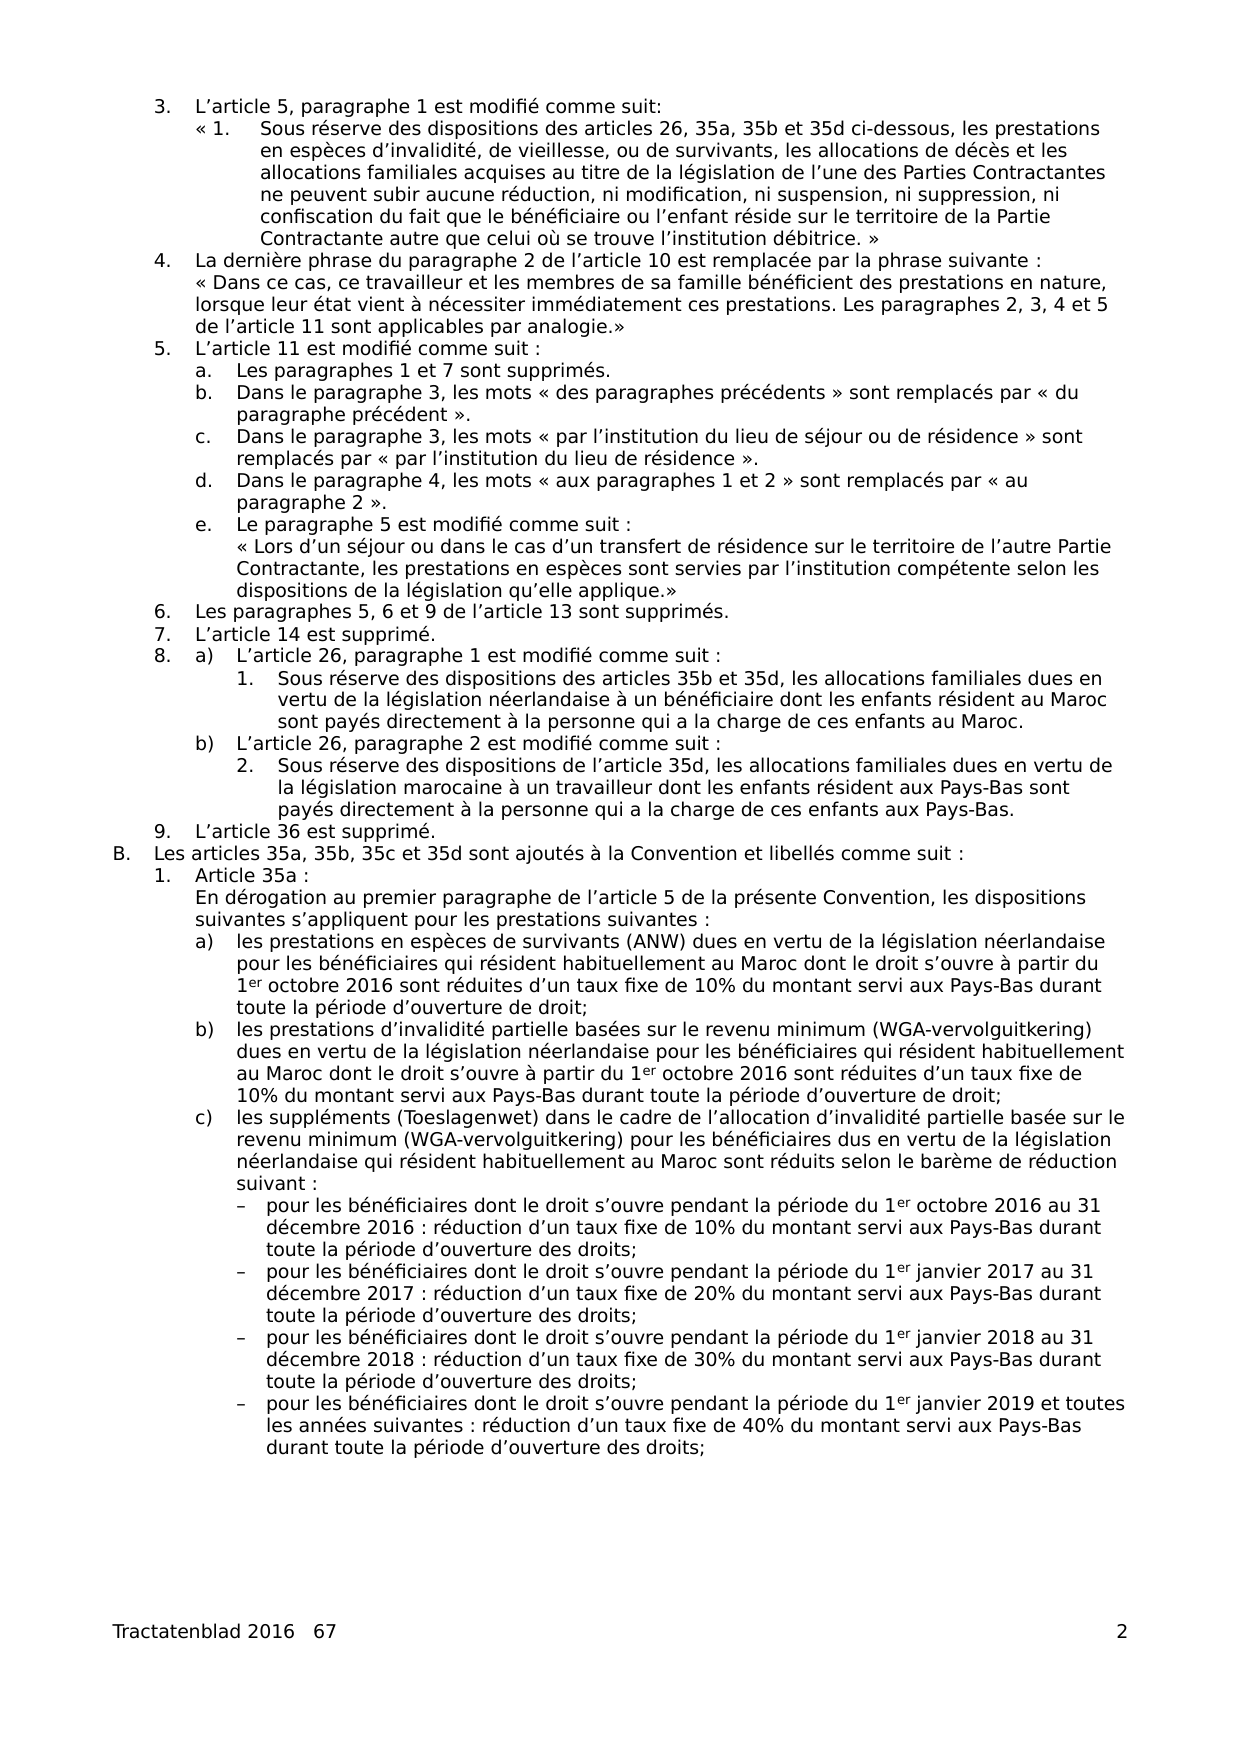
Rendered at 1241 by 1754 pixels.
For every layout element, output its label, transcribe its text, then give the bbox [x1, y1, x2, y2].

text 1. Article 35a : [153, 865, 1128, 887]
text d. Dans le paragraphe 4, les mots « aux paragraphes 1 et 2 » sont remplacés par « au paragraphe 2 ». [195, 469, 1128, 513]
text 7. L’article 14 est supprimé. [153, 623, 1128, 645]
text c) les suppléments (Toeslagenwet) dans le cadre de l’allocation d’invalidité partielle basée sur le revenu minimum (WGA-vervolguitkering) pour les bénéficiaires dus en vertu de la législation néerlandaise qui résident habituellement au Maroc sont réduits selon le barème de réduction suivant : [195, 1107, 1128, 1195]
text – pour les bénéficiaires dont le droit s’ouvre pendant la période du 1er janvier 2018 au 31 décembre 2018 : réduction d’un taux fixe de 30% du montant servi aux Pays-Bas durant toute la période d’ouverture des droits; [236, 1327, 1128, 1393]
text 8. a) L’article 26, paragraphe 1 est modifié comme suit : [153, 645, 1128, 667]
text 3. L’article 5, paragraphe 1 est modifié comme suit: [153, 96, 1128, 118]
text a) les prestations en espèces de survivants (ANW) dues en vertu de la législation néerlandaise pour les bénéficiaires qui résident habituellement au Maroc dont le droit s’ouvre à partir du 1er octobre 2016 sont réduites d’un taux fixe de 10% du montant servi aux Pays-Bas durant toute la période d’ouverture de droit; [195, 931, 1128, 1019]
text 9. L’article 36 est supprimé. [153, 821, 1128, 843]
text 4. La dernière phrase du paragraphe 2 de l’article 10 est remplacée par la phrase suivante : [153, 250, 1128, 272]
text 6. Les paragraphes 5, 6 et 9 de l’article 13 sont supprimés. [153, 601, 1128, 623]
text – pour les bénéficiaires dont le droit s’ouvre pendant la période du 1er octobre 2016 au 31 décembre 2016 : réduction d’un taux fixe de 10% du montant servi aux Pays-Bas durant toute la période d’ouverture des droits; [236, 1195, 1128, 1261]
text « 1. Sous réserve des dispositions des articles 26, 35a, 35b et 35d ci-dessous, les prestations en espèces d’invalidité, de vieillesse, ou de survivants, les allocations de décès et les allocations familiales acquises au titre de la législation de l’une des Parties Contractantes ne peuvent subir aucune réduction, ni modification, ni suspension, ni suppression, ni confiscation du fait que le bénéficiaire ou l’enfant réside sur le territoire de la Partie Contractante autre que celui où se trouve l’institution débitrice. » [195, 118, 1128, 250]
text 1. Sous réserve des dispositions des articles 35b et 35d, les allocations familiales dues en vertu de la législation néerlandaise à un bénéficiaire dont les enfants résident au Maroc sont payés directement à la personne qui a la charge de ces enfants au Maroc. [236, 667, 1128, 733]
text En dérogation au premier paragraphe de l’article 5 de la présente Convention, les dispositions suivantes s’appliquent pour les prestations suivantes : [195, 887, 1128, 931]
text 2. Sous réserve des dispositions de l’article 35d, les allocations familiales dues en vertu de la législation marocaine à un travailleur dont les enfants résident aux Pays-Bas sont payés directement à la personne qui a la charge de ces enfants aux Pays-Bas. [236, 755, 1128, 821]
text b. Dans le paragraphe 3, les mots « des paragraphes précédents » sont remplacés par « du paragraphe précédent ». [195, 382, 1128, 426]
text c. Dans le paragraphe 3, les mots « par l’institution du lieu de séjour ou de résidence » sont remplacés par « par l’institution du lieu de résidence ». [195, 426, 1128, 469]
text b) les prestations d’invalidité partielle basées sur le revenu minimum (WGA-vervolguitkering) dues en vertu de la législation néerlandaise pour les bénéficiaires qui résident habituellement au Maroc dont le droit s’ouvre à partir du 1er octobre 2016 sont réduites d’un taux fixe de 10% du montant servi aux Pays-Bas durant toute la période d’ouverture de droit; [195, 1019, 1128, 1107]
text b) L’article 26, paragraphe 2 est modifié comme suit : [195, 733, 1128, 755]
text 5. L’article 11 est modifié comme suit : [153, 338, 1128, 360]
text « Dans ce cas, ce travailleur et les membres de sa famille bénéficient des prestations en nature, lorsque leur état vient à nécessiter immédiatement ces prestations. Les paragraphes 2, 3, 4 et 5 de l’article 11 sont applicables par analogie.» [195, 272, 1128, 338]
text a. Les paragraphes 1 et 7 sont supprimés. [195, 360, 1128, 382]
text – pour les bénéficiaires dont le droit s’ouvre pendant la période du 1er janvier 2017 au 31 décembre 2017 : réduction d’un taux fixe de 20% du montant servi aux Pays-Bas durant toute la période d’ouverture des droits; [236, 1261, 1128, 1327]
text e. Le paragraphe 5 est modifié comme suit : [195, 513, 1128, 536]
text – pour les bénéficiaires dont le droit s’ouvre pendant la période du 1er janvier 2019 et toutes les années suivantes : réduction d’un taux fixe de 40% du montant servi aux Pays-Bas durant toute la période d’ouverture des droits; [236, 1393, 1128, 1459]
text « Lors d’un séjour ou dans le cas d’un transfert de résidence sur le territoire de l’autre Partie Contractante, les prestations en espèces sont servies par l’institution compétente selon les dispositions de la législation qu’elle applique.» [236, 536, 1128, 601]
text B. Les articles 35a, 35b, 35c et 35d sont ajoutés à la Convention et libellés comme suit : [112, 843, 1128, 865]
